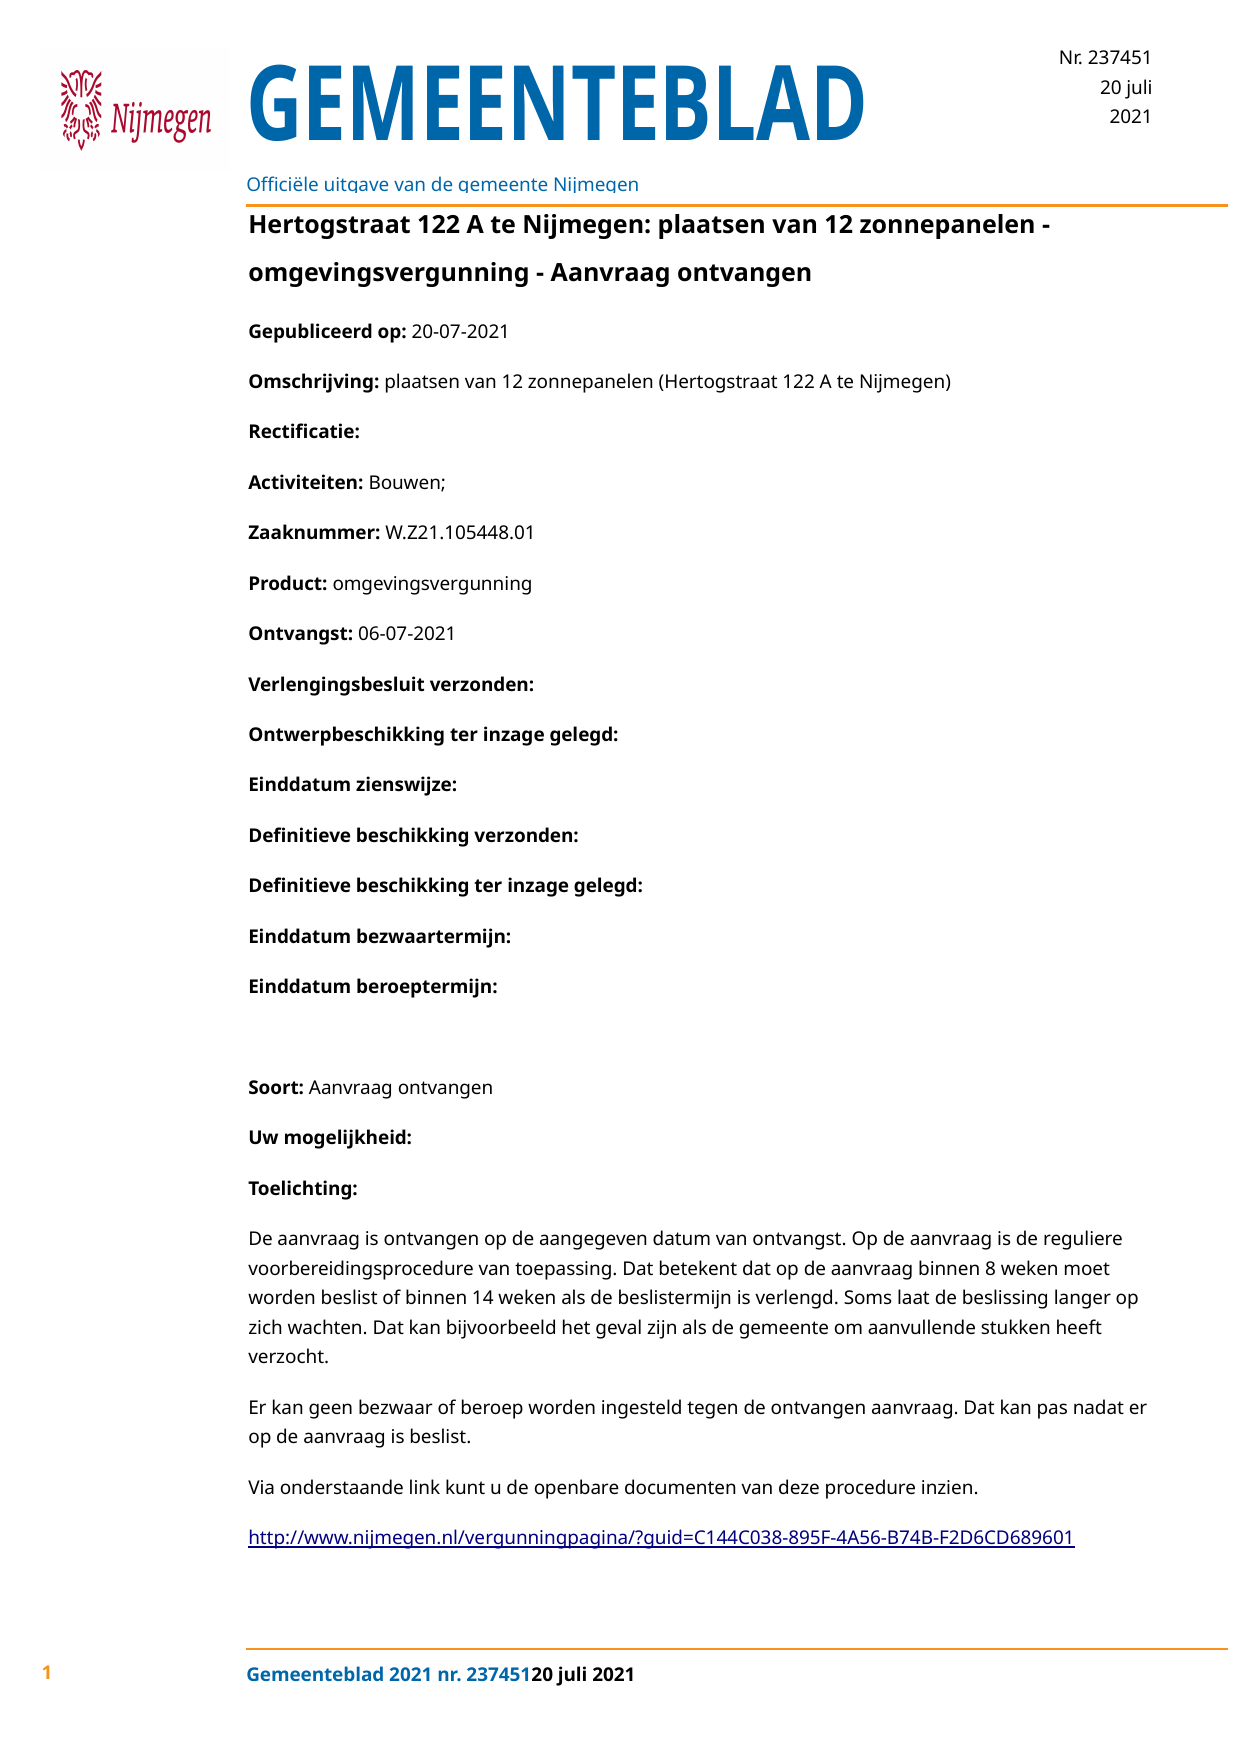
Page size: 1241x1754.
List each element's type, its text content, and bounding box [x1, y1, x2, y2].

text Soort: Aanvraag ontvangen [248, 1074, 1152, 1100]
text Ontvangst: 06-07-2021 [248, 620, 1152, 646]
text Gepubliceerd op: 20-07-2021 [248, 318, 1152, 344]
text De aanvraag is ontvangen op de aangegeven datum van ontvangst. Op de aanvraag is de reguliere voorbereidingsprocedure van toepassing. Dat betekent dat op de aanvraag binnen 8 weken moet worden beslist of binnen 14 weken als de beslistermijn is verlengd. Soms laat de beslissing langer op zich wachten. Dat kan bijvoorbeeld het geval zijn als de gemeente om aanvullende stukken heeft verzocht. [248, 1225, 1152, 1369]
text Via onderstaande link kunt u de openbare documenten van deze procedure inzien. [248, 1474, 1152, 1500]
text Verlengingsbesluit verzonden: [248, 671, 1152, 697]
text Toelichting: [248, 1175, 1152, 1201]
text Uw mogelijkheid: [248, 1124, 1152, 1150]
text Einddatum beroeptermijn: [248, 973, 1152, 999]
text Definitieve beschikking verzonden: [248, 822, 1152, 848]
text Zaaknummer: W.Z21.105448.01 [248, 519, 1152, 545]
text http://www.nijmegen.nl/vergunningpagina/?guid=C144C038-895F-4A56-B74B-F2D6CD689601 [248, 1524, 1152, 1550]
text Product: omgevingsvergunning [248, 570, 1152, 596]
text Einddatum bezwaartermijn: [248, 923, 1152, 949]
text Hertogstraat 122 A te Nijmegen: plaatsen van 12 zonnepanelen - omgevingsvergunning - Aanvraag ontvangen [248, 207, 1152, 288]
text Rectificatie: [248, 419, 1152, 444]
text Omschrijving: plaatsen van 12 zonnepanelen (Hertogstraat 122 A te Nijmegen) [248, 368, 1152, 394]
text Ontwerpbeschikking ter inzage gelegd: [248, 721, 1152, 747]
text Er kan geen bezwaar of beroep worden ingesteld tegen de ontvangen aanvraag. Dat kan pas nadat er op de aanvraag is beslist. [248, 1394, 1152, 1449]
text Activiteiten: Bouwen; [248, 469, 1152, 495]
text Einddatum zienswijze: [248, 772, 1152, 797]
text Definitieve beschikking ter inzage gelegd: [248, 872, 1152, 898]
picture [41, 47, 231, 172]
